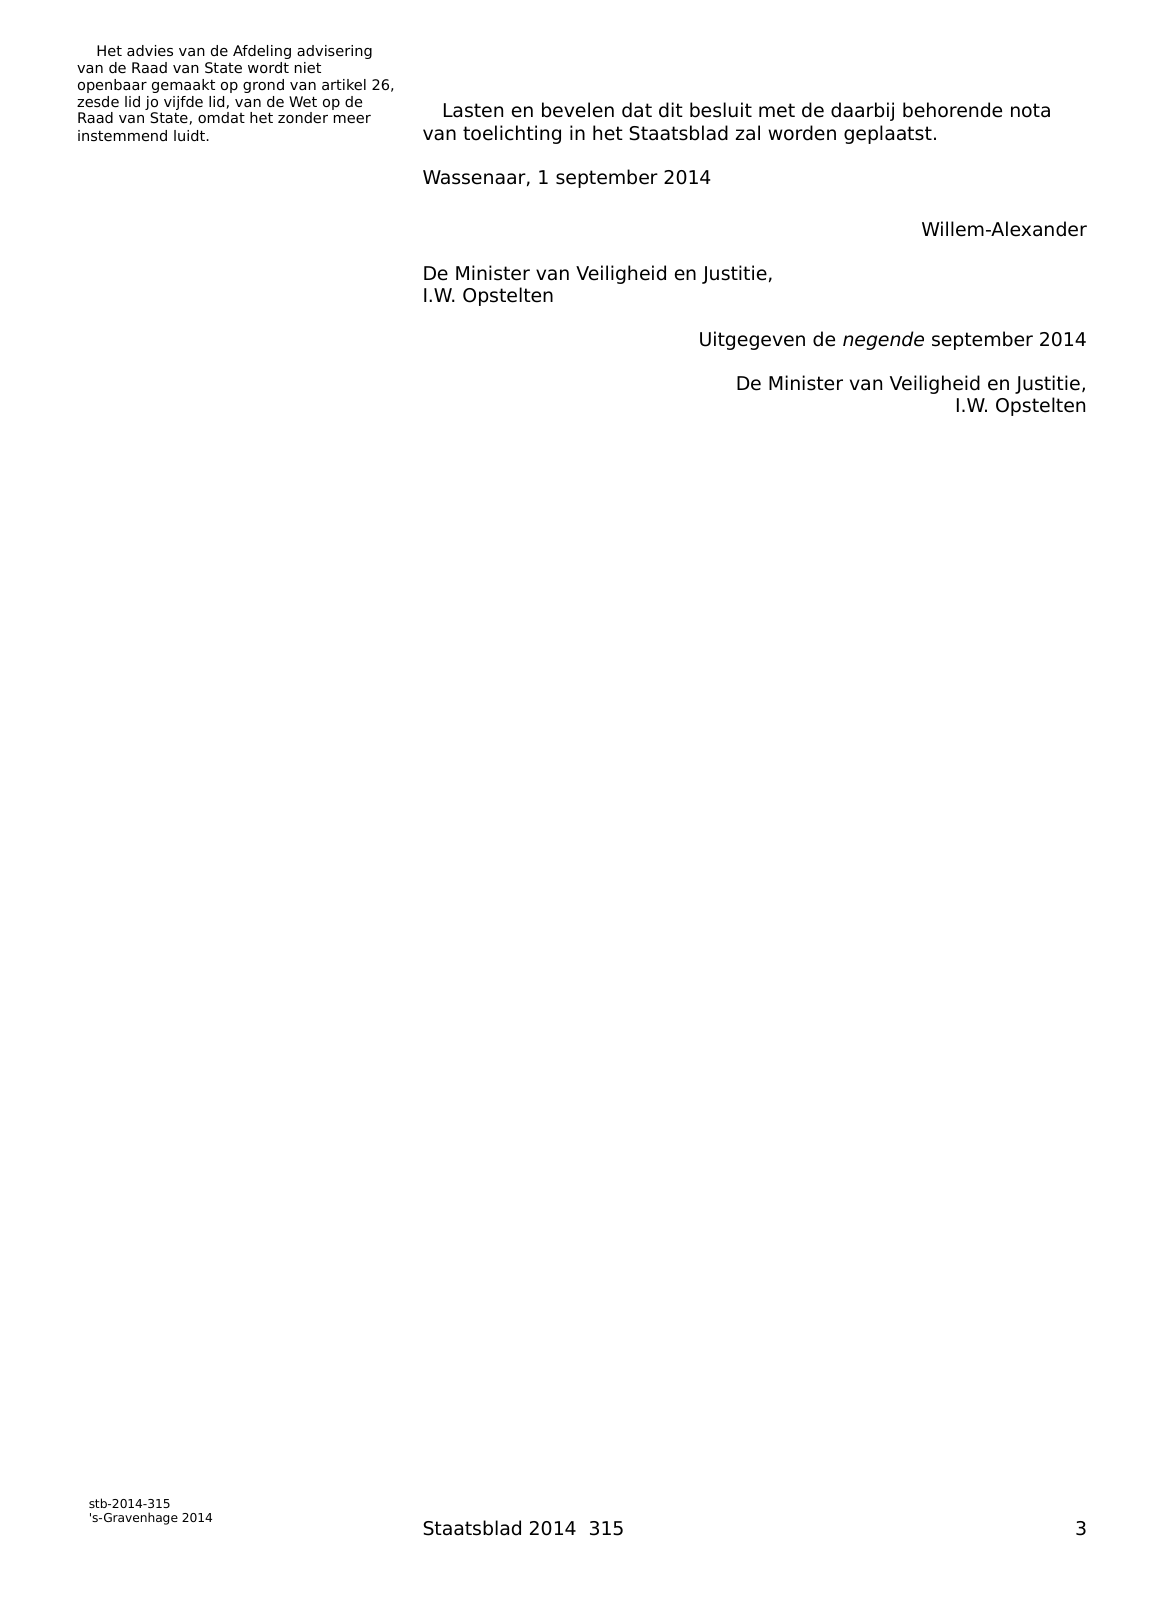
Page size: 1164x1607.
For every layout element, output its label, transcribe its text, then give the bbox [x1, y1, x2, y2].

text Het advies van de Afdeling advisering van de Raad van State wordt niet openbaar gemaakt op grond van artikel 26, zesde lid jo vijfde lid, van de Wet op de Raad van State, omdat het zonder meer instemmend luidt. [77, 42, 396, 144]
text Wassenaar, 1 september 2014 [422, 167, 1087, 188]
text Uitgegeven de negende september 2014 [422, 329, 1087, 351]
text De Minister van Veiligheid en Justitie, I.W. Opstelten [422, 373, 1087, 417]
text Willem-Alexander [422, 218, 1087, 241]
text De Minister van Veiligheid en Justitie, I.W. Opstelten [422, 263, 1087, 307]
text 's-Gravenhage 2014 [88, 1511, 323, 1525]
text stb-2014-315 [88, 1497, 323, 1511]
text Lasten en bevelen dat dit besluit met de daarbij behorende nota van toelichting in het Staatsblad zal worden geplaatst. [422, 100, 1087, 144]
